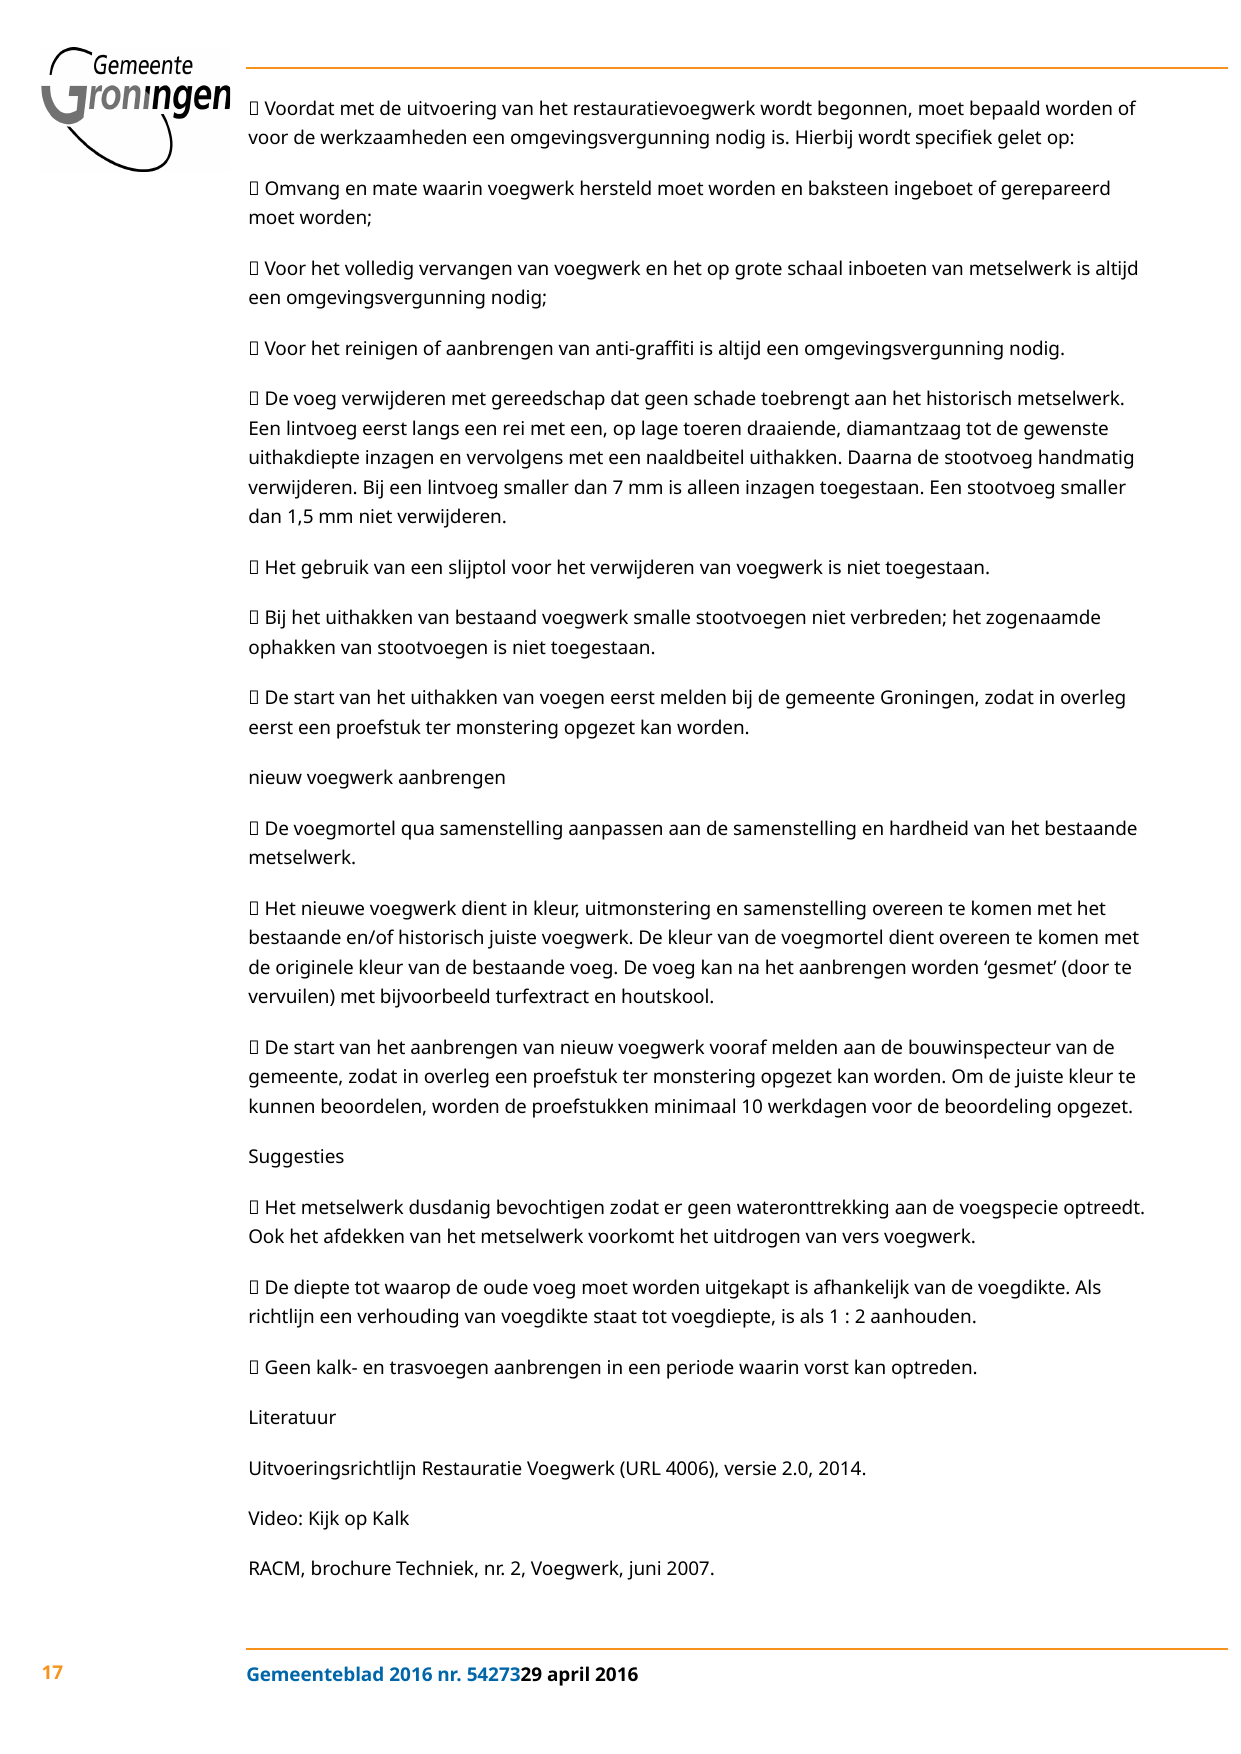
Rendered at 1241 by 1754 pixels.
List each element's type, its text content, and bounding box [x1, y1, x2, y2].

text  De start van het uithakken van voegen eerst melden bij de gemeente Groningen, zodat in overleg eerst een proefstuk ter monstering opgezet kan worden. [248, 684, 1152, 740]
text nieuw voegwerk aanbrengen [248, 764, 1152, 790]
text  De diepte tot waarop de oude voeg moet worden uitgekapt is afhankelijk van de voegdikte. Als richtlijn een verhouding van voegdikte staat tot voegdiepte, is als 1 : 2 aanhouden. [248, 1274, 1152, 1329]
text Literatuur [248, 1404, 1152, 1430]
text  De voegmortel qua samenstelling aanpassen aan de samenstelling en hardheid van het bestaande metselwerk. [248, 815, 1152, 870]
text  De start van het aanbrengen van nieuw voegwerk vooraf melden aan de bouwinspecteur van de gemeente, zodat in overleg een proefstuk ter monstering opgezet kan worden. Om de juiste kleur te kunnen beoordelen, worden de proefstukken minimaal 10 werkdagen voor de beoordeling opgezet. [248, 1034, 1152, 1119]
text  Voordat met de uitvoering van het restauratievoegwerk wordt begonnen, moet bepaald worden of voor de werkzaamheden een omgevingsvergunning nodig is. Hierbij wordt specifiek gelet op: [248, 95, 1152, 150]
text  Omvang en mate waarin voegwerk hersteld moet worden en baksteen ingeboet of gerepareerd moet worden; [248, 175, 1152, 230]
picture [41, 47, 231, 172]
text  Voor het reinigen of aanbrengen van anti-graffiti is altijd een omgevingsvergunning nodig. [248, 335, 1152, 361]
text RACM, brochure Techniek, nr. 2, Voegwerk, juni 2007. [248, 1556, 1152, 1581]
text Video: Kijk op Kalk [248, 1505, 1152, 1531]
text  Bij het uithakken van bestaand voegwerk smalle stootvoegen niet verbreden; het zogenaamde ophakken van stootvoegen is niet toegestaan. [248, 604, 1152, 660]
text  Geen kalk- en trasvoegen aanbrengen in een periode waarin vorst kan optreden. [248, 1354, 1152, 1380]
text  Het nieuwe voegwerk dient in kleur, uitmonstering en samenstelling overeen te komen met het bestaande en/of historisch juiste voegwerk. De kleur van de voegmortel dient overeen te komen met de originele kleur van de bestaande voeg. De voeg kan na het aanbrengen worden ‘gesmet’ (door te vervuilen) met bijvoorbeeld turfextract en houtskool. [248, 895, 1152, 1009]
text Uitvoeringsrichtlijn Restauratie Voegwerk (URL 4006), versie 2.0, 2014. [248, 1455, 1152, 1481]
text  De voeg verwijderen met gereedschap dat geen schade toebrengt aan het historisch metselwerk. Een lintvoeg eerst langs een rei met een, op lage toeren draaiende, diamantzaag tot de gewenste uithakdiepte inzagen en vervolgens met een naaldbeitel uithakken. Daarna de stootvoeg handmatig verwijderen. Bij een lintvoeg smaller dan 7 mm is alleen inzagen toegestaan. Een stootvoeg smaller dan 1,5 mm niet verwijderen. [248, 385, 1152, 529]
text  Het gebruik van een slijptol voor het verwijderen van voegwerk is niet toegestaan. [248, 554, 1152, 580]
text Suggesties [248, 1143, 1152, 1169]
text  Voor het volledig vervangen van voegwerk en het op grote schaal inboeten van metselwerk is altijd een omgevingsvergunning nodig; [248, 255, 1152, 310]
text  Het metselwerk dusdanig bevochtigen zodat er geen wateronttrekking aan de voegspecie optreedt. Ook het afdekken van het metselwerk voorkomt het uitdrogen van vers voegwerk. [248, 1194, 1152, 1249]
